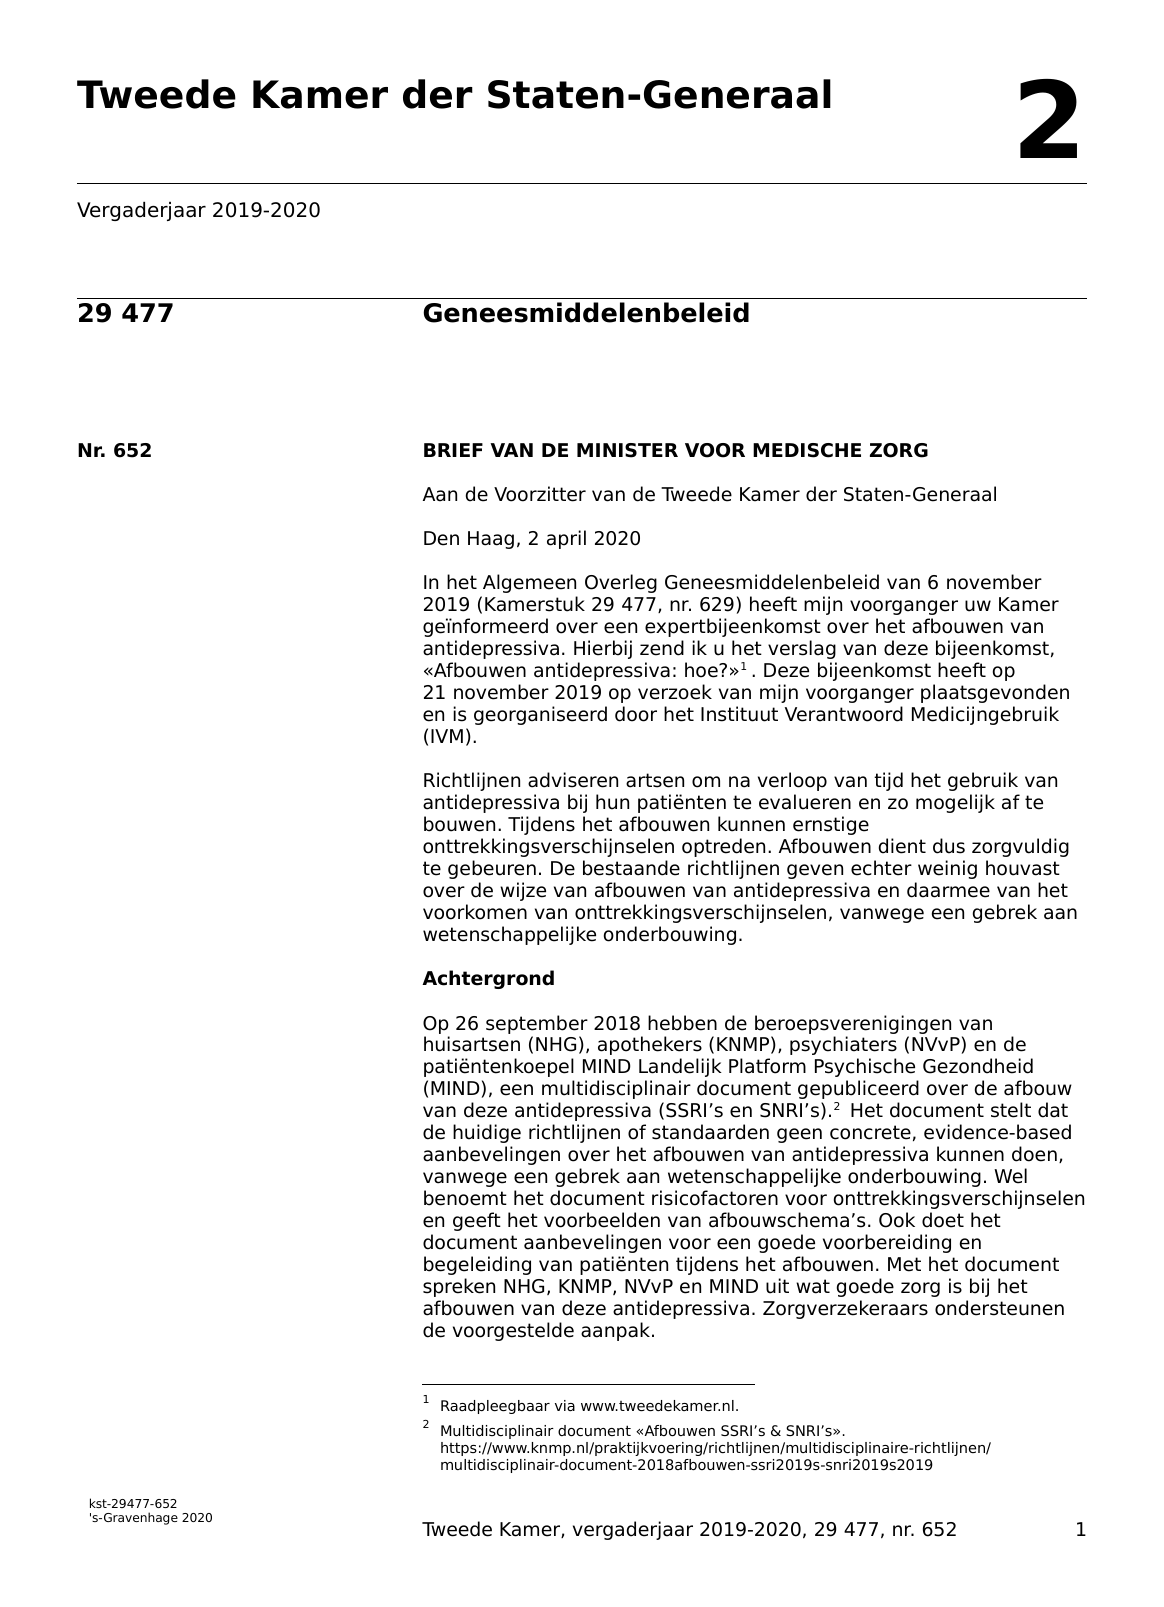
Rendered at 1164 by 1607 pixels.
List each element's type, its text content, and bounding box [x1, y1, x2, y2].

text kst-29477-652 [88, 1497, 323, 1511]
text 's-Gravenhage 2020 [88, 1511, 323, 1525]
text Multidisciplinair document «Afbouwen SSRI’s & SNRI’s». https://www.knmp.nl/praktijkvoering/richtlijnen/multidisciplinaire-richtlijnen/multidisciplinair-document-2018afbouwen-ssri2019s-snri2019s2019 [422, 1418, 1087, 1474]
text Aan de Voorzitter van de Tweede Kamer der Staten-Generaal [422, 484, 1087, 506]
subtitle 29 477 Geneesmiddelenbeleid [77, 299, 1087, 329]
text Richtlijnen adviseren artsen om na verloop van tijd het gebruik van antidepressiva bij hun patiënten te evalueren en zo mogelijk af te bouwen. Tijdens het afbouwen kunnen ernstige onttrekkingsverschijnselen optreden. Afbouwen dient dus zorgvuldig te gebeuren. De bestaande richtlijnen geven echter weinig houvast over de wijze van afbouwen van antidepressiva en daarmee van het voorkomen van onttrekkingsverschijnselen, vanwege een gebrek aan wetenschappelijke onderbouwing. [422, 770, 1087, 946]
table_header 2 [886, 59, 1087, 183]
text Raadpleegbaar via www.tweedekamer.nl. [422, 1393, 1087, 1416]
subtitle Achtergrond [422, 968, 1087, 990]
text In het Algemeen Overleg Geneesmiddelenbeleid van 6 november 2019 (Kamerstuk 29 477, nr. 629) heeft mijn voorganger uw Kamer geïnformeerd over een expertbijeenkomst over het afbouwen van antidepressiva. Hierbij zend ik u het verslag van deze bijeenkomst, «Afbouwen antidepressiva: hoe?». Deze bijeenkomst heeft op 21 november 2019 op verzoek van mijn voorganger plaatsgevonden en is georganiseerd door het Instituut Verantwoord Medicijngebruik (IVM). [422, 572, 1087, 748]
table_cell Vergaderjaar 2019-2020 [77, 184, 1087, 298]
table_header Tweede Kamer der Staten-Generaal [77, 59, 886, 183]
text Op 26 september 2018 hebben de beroepsverenigingen van huisartsen (NHG), apothekers (KNMP), psychiaters (NVvP) en de patiëntenkoepel MIND Landelijk Platform Psychische Gezondheid (MIND), een multidisciplinair document gepubliceerd over de afbouw van deze antidepressiva (SSRI’s en SNRI’s). Het document stelt dat de huidige richtlijnen of standaarden geen concrete, evidence-based aanbevelingen over het afbouwen van antidepressiva kunnen doen, vanwege een gebrek aan wetenschappelijke onderbouwing. Wel benoemt het document risicofactoren voor onttrekkingsverschijnselen en geeft het voorbeelden van afbouwschema’s. Ook doet het document aanbevelingen voor een goede voorbereiding en begeleiding van patiënten tijdens het afbouwen. Met het document spreken NHG, KNMP, NVvP en MIND uit wat goede zorg is bij het afbouwen van deze antidepressiva. Zorgverzekeraars ondersteunen de voorgestelde aanpak. [422, 1012, 1087, 1342]
text Den Haag, 2 april 2020 [422, 528, 1087, 550]
subtitle Nr. 652 BRIEF VAN DE MINISTER VOOR MEDISCHE ZORG [77, 440, 1087, 462]
